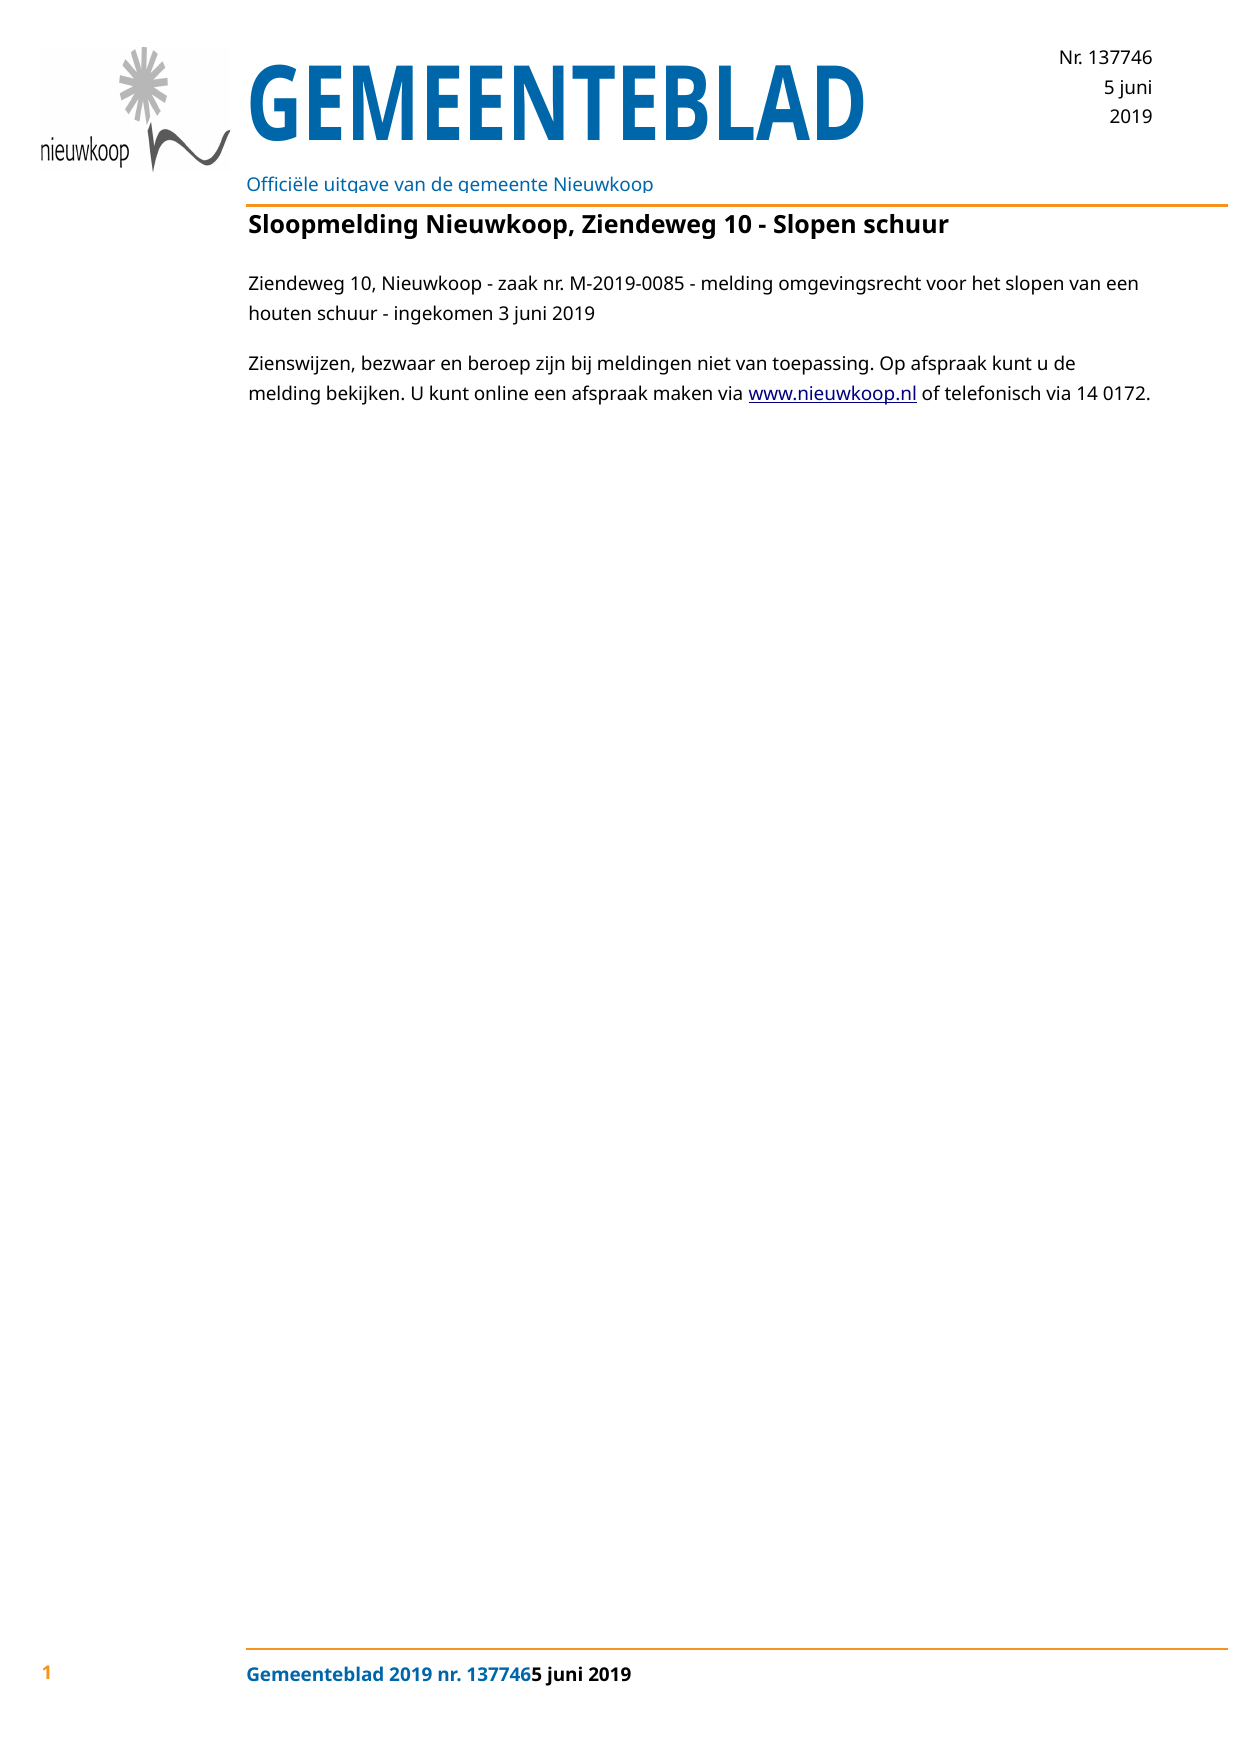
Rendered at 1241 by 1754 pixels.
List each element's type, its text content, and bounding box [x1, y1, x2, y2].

picture [41, 47, 231, 172]
text Zienswijzen, bezwaar en beroep zijn bij meldingen niet van toepassing. Op afspraak kunt u de melding bekijken. U kunt online een afspraak maken via www.nieuwkoop.nl of telefonisch via 14 0172. [248, 350, 1152, 406]
text Ziendeweg 10, Nieuwkoop - zaak nr. M-2019-0085 - melding omgevingsrecht voor het slopen van een houten schuur - ingekomen 3 juni 2019 [248, 270, 1152, 326]
text Sloopmelding Nieuwkoop, Ziendeweg 10 - Slopen schuur [248, 207, 1152, 241]
